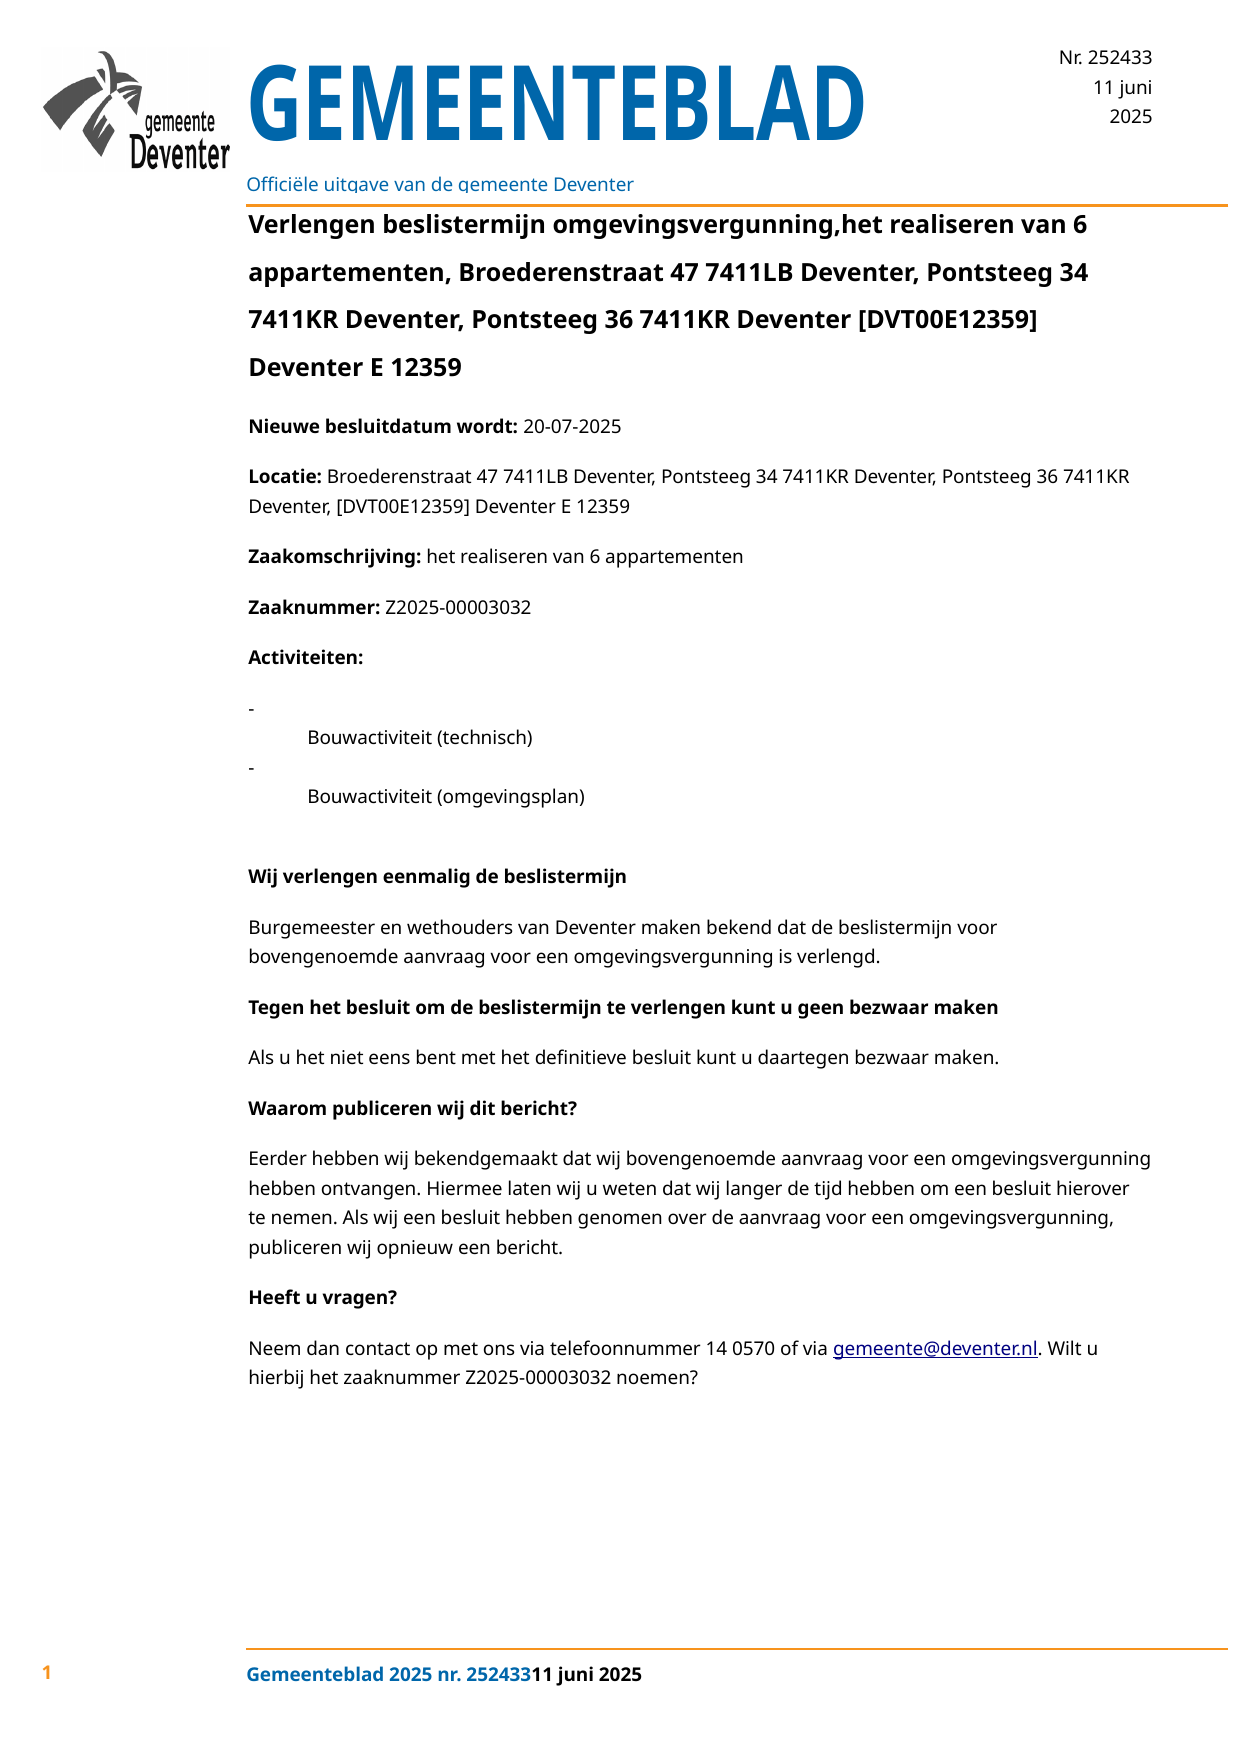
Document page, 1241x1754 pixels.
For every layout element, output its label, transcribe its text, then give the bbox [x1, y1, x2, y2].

list Bouwactiviteit (technisch) [248, 724, 1152, 750]
text Neem dan contact op met ons via telefoonnummer 14 0570 of via gemeente@deventer.nl. Wilt u hierbij het zaaknummer Z2025-00003032 noemen? [248, 1335, 1152, 1390]
text Activiteiten: [248, 644, 1152, 670]
text Locatie: Broederenstraat 47 7411LB Deventer, Pontsteeg 34 7411KR Deventer, Pontsteeg 36 7411KR Deventer, [DVT00E12359] Deventer E 12359 [248, 463, 1152, 519]
picture [41, 47, 231, 172]
text Eerder hebben wij bekendgemaakt dat wij bovengenoemde aanvraag voor een omgevingsvergunning hebben ontvangen. Hiermee laten wij u weten dat wij langer de tijd hebben om een besluit hierover te nemen. Als wij een besluit hebben genomen over de aanvraag voor een omgevingsvergunning, publiceren wij opnieuw een bericht. [248, 1145, 1152, 1260]
text Tegen het besluit om de beslistermijn te verlengen kunt u geen bezwaar maken [248, 994, 1152, 1020]
text Burgemeester en wethouders van Deventer maken bekend dat de beslistermijn voor bovengenoemde aanvraag voor een omgevingsvergunning is verlengd. [248, 914, 1152, 969]
text Zaaknummer: Z2025-00003032 [248, 594, 1152, 620]
text Nieuwe besluitdatum wordt: 20-07-2025 [248, 413, 1152, 439]
text Heeft u vragen? [248, 1284, 1152, 1310]
text Zaakomschrijving: het realiseren van 6 appartementen [248, 543, 1152, 569]
list Bouwactiviteit (omgevingsplan) [248, 783, 1152, 809]
text Waarom publiceren wij dit bericht? [248, 1095, 1152, 1121]
text Als u het niet eens bent met het definitieve besluit kunt u daartegen bezwaar maken. [248, 1044, 1152, 1070]
text Verlengen beslistermijn omgevingsvergunning,het realiseren van 6 appartementen, Broederenstraat 47 7411LB Deventer, Pontsteeg 34 7411KR Deventer, Pontsteeg 36 7411KR Deventer [DVT00E12359] Deventer E 12359 [248, 207, 1152, 384]
text Wij verlengen eenmalig de beslistermijn [248, 863, 1152, 889]
